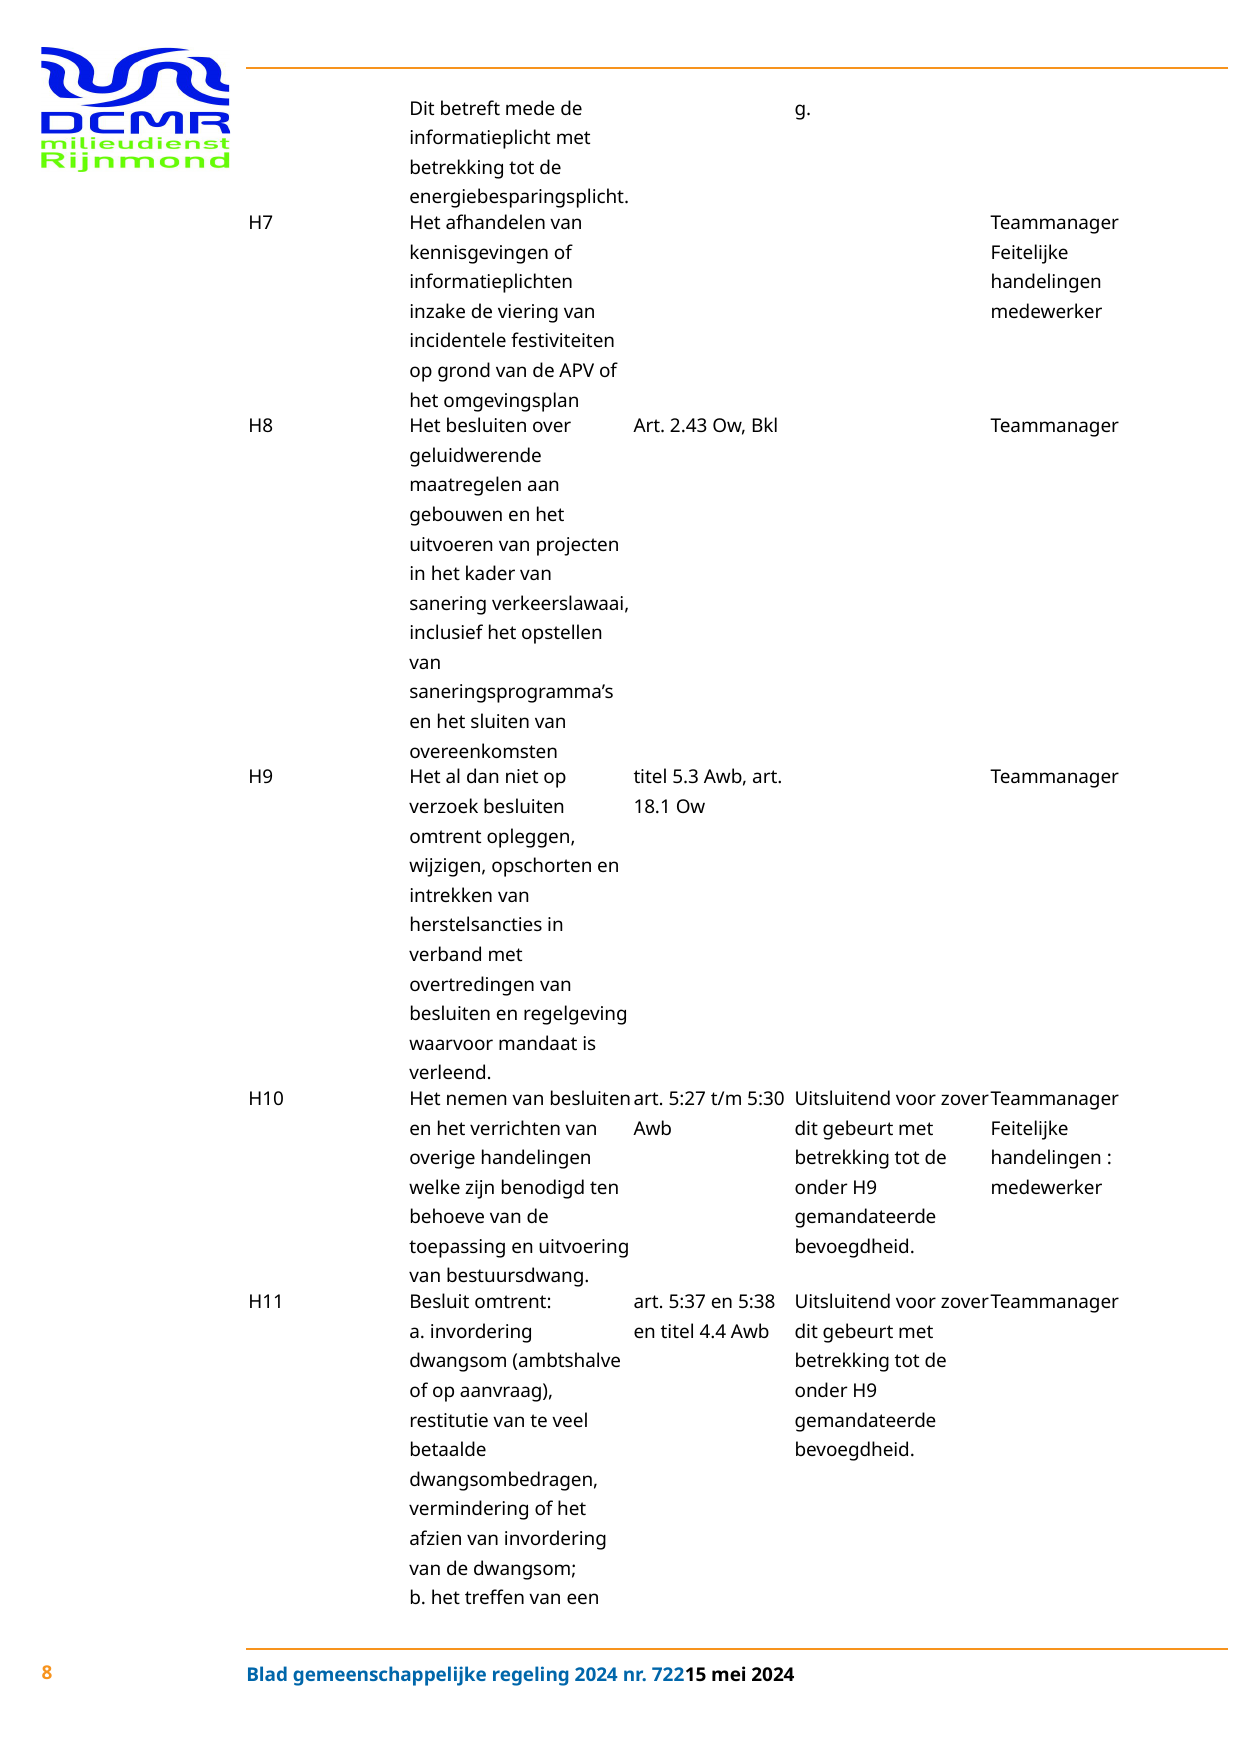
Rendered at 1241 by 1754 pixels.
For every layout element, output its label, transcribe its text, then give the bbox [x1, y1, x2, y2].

table_cell Teammanager [990, 413, 1152, 764]
table_cell Teammanager Feitelijke handelingen : medewerker [990, 1085, 1152, 1288]
table_cell [794, 413, 990, 764]
table_cell titel 5.3 Awb, art. 18.1 Ow [633, 764, 794, 1085]
table_cell H11 [248, 1289, 409, 1610]
table_cell Uitsluitend voor zover dit gebeurt met betrekking tot de onder H9 gemandateerde bevoegdheid. [794, 1289, 990, 1610]
table_cell Dit betreft mede de informatieplicht met betrekking tot de energiebesparingsplicht. [409, 95, 633, 209]
table_cell Het besluiten over geluidwerende maatregelen aan gebouwen en het uitvoeren van projecten in het kader van sanering verkeerslawaai, inclusief het opstellen van saneringsprogramma’s en het sluiten van overeenkomsten [409, 413, 633, 764]
table_cell [794, 209, 990, 412]
table_cell H7 [248, 209, 409, 412]
table_cell Art. 2.43 Ow, Bkl [633, 413, 794, 764]
table_cell g. [794, 95, 990, 209]
table_cell Besluit omtrent: a. invordering dwangsom (ambtshalve of op aanvraag), restitutie van te veel betaalde dwangsombedragen, vermindering of het afzien van invordering van de dwangsom; b. het treffen van een [409, 1289, 633, 1610]
table_cell Uitsluitend voor zover dit gebeurt met betrekking tot de onder H9 gemandateerde bevoegdheid. [794, 1085, 990, 1288]
table_cell H10 [248, 1085, 409, 1288]
table_cell H9 [248, 764, 409, 1085]
table_cell Teammanager Feitelijke handelingen medewerker [990, 209, 1152, 412]
picture [41, 47, 231, 172]
table_cell [633, 209, 794, 412]
table_cell [794, 764, 990, 1085]
table_cell Teammanager [990, 1289, 1152, 1610]
table_cell Het al dan niet op verzoek besluiten omtrent opleggen, wijzigen, opschorten en intrekken van herstelsancties in verband met overtredingen van besluiten en regelgeving waarvoor mandaat is verleend. [409, 764, 633, 1085]
table_cell [633, 95, 794, 209]
table_cell art. 5:27 t/m 5:30 Awb [633, 1085, 794, 1288]
table_cell art. 5:37 en 5:38 en titel 4.4 Awb [633, 1289, 794, 1610]
table_cell Het nemen van besluiten en het verrichten van overige handelingen welke zijn benodigd ten behoeve van de toepassing en uitvoering van bestuursdwang. [409, 1085, 633, 1288]
table_cell Teammanager [990, 764, 1152, 1085]
table_cell [990, 95, 1152, 209]
table_cell Het afhandelen van kennisgevingen of informatieplichten inzake de viering van incidentele festiviteiten op grond van de APV of het omgevingsplan [409, 209, 633, 412]
table_cell H8 [248, 413, 409, 764]
table_cell [248, 95, 409, 209]
